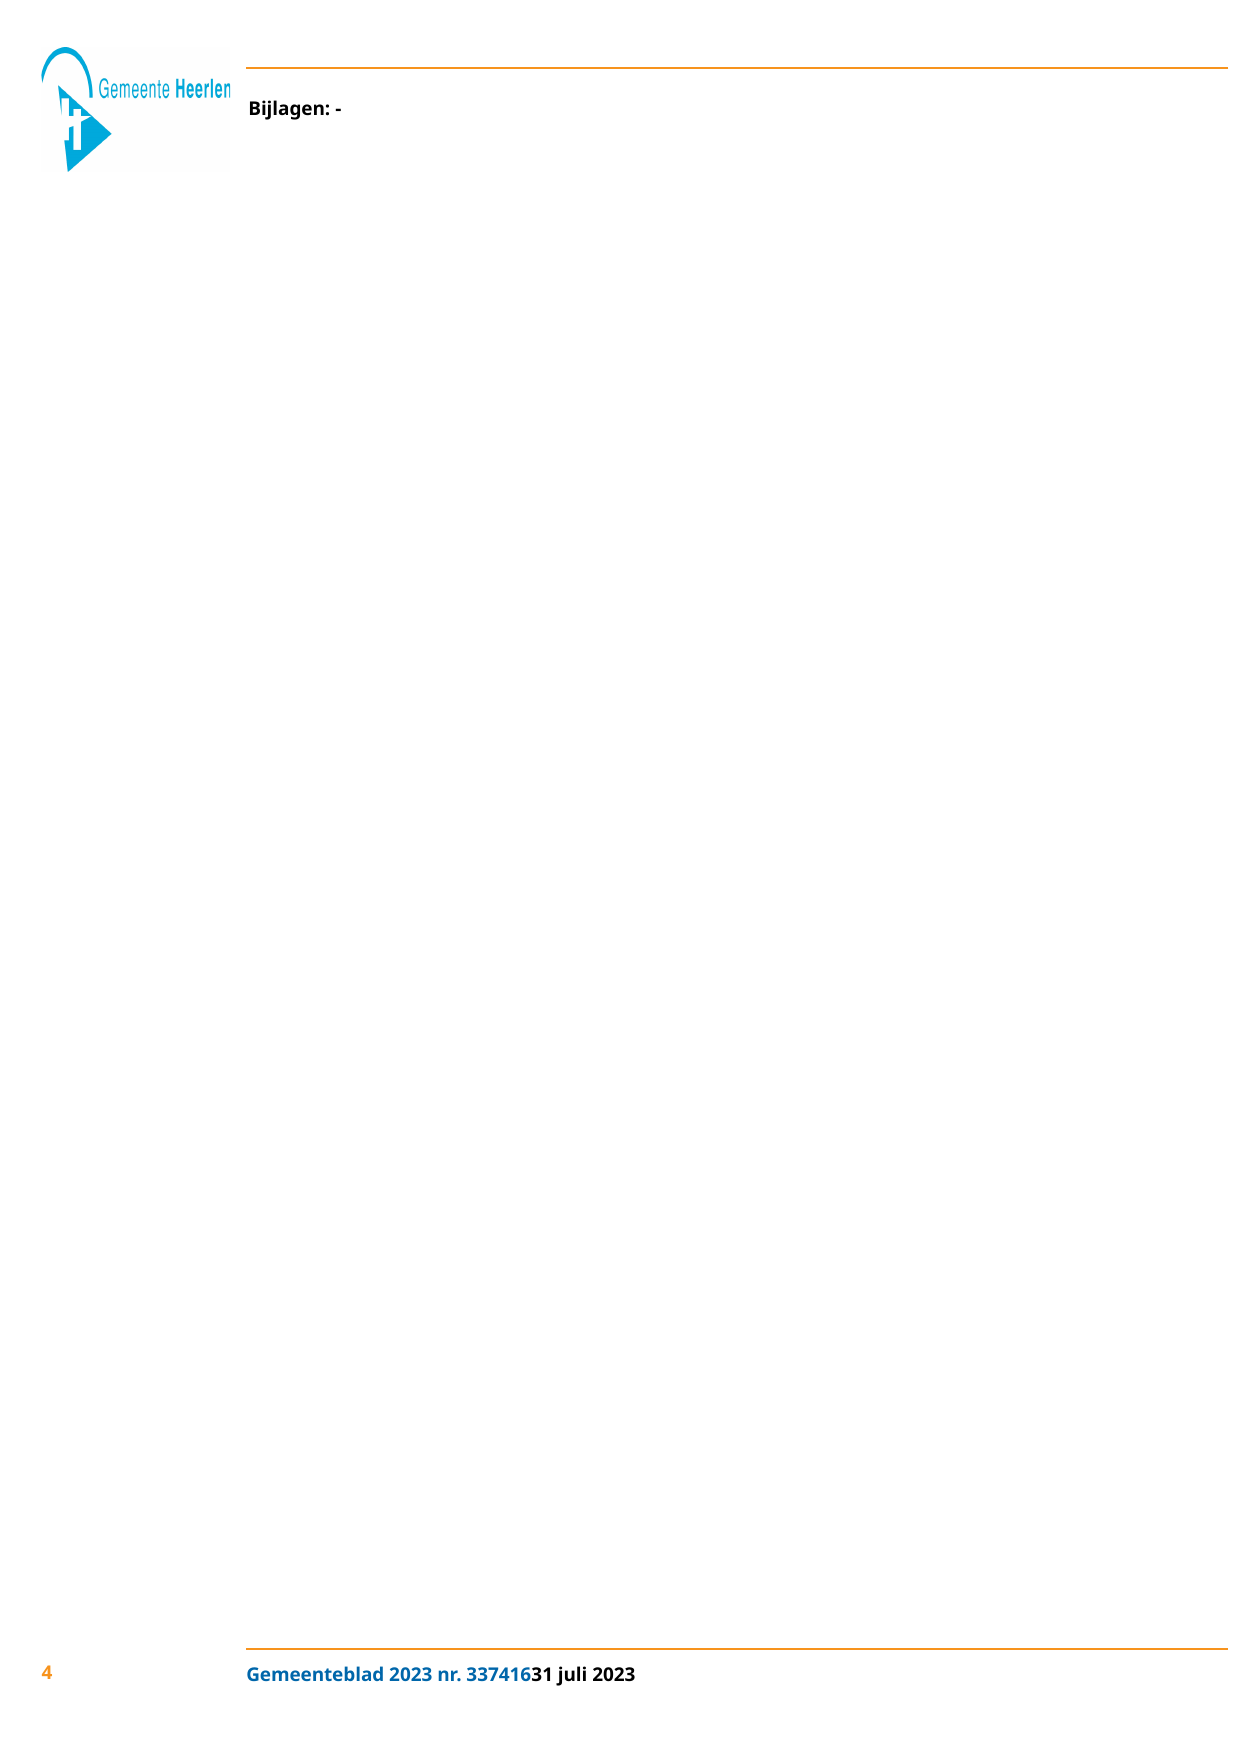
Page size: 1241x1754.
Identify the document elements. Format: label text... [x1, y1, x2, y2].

picture [41, 47, 59, 70]
picture [41, 47, 231, 172]
text Bijlagen: - [248, 95, 1152, 121]
